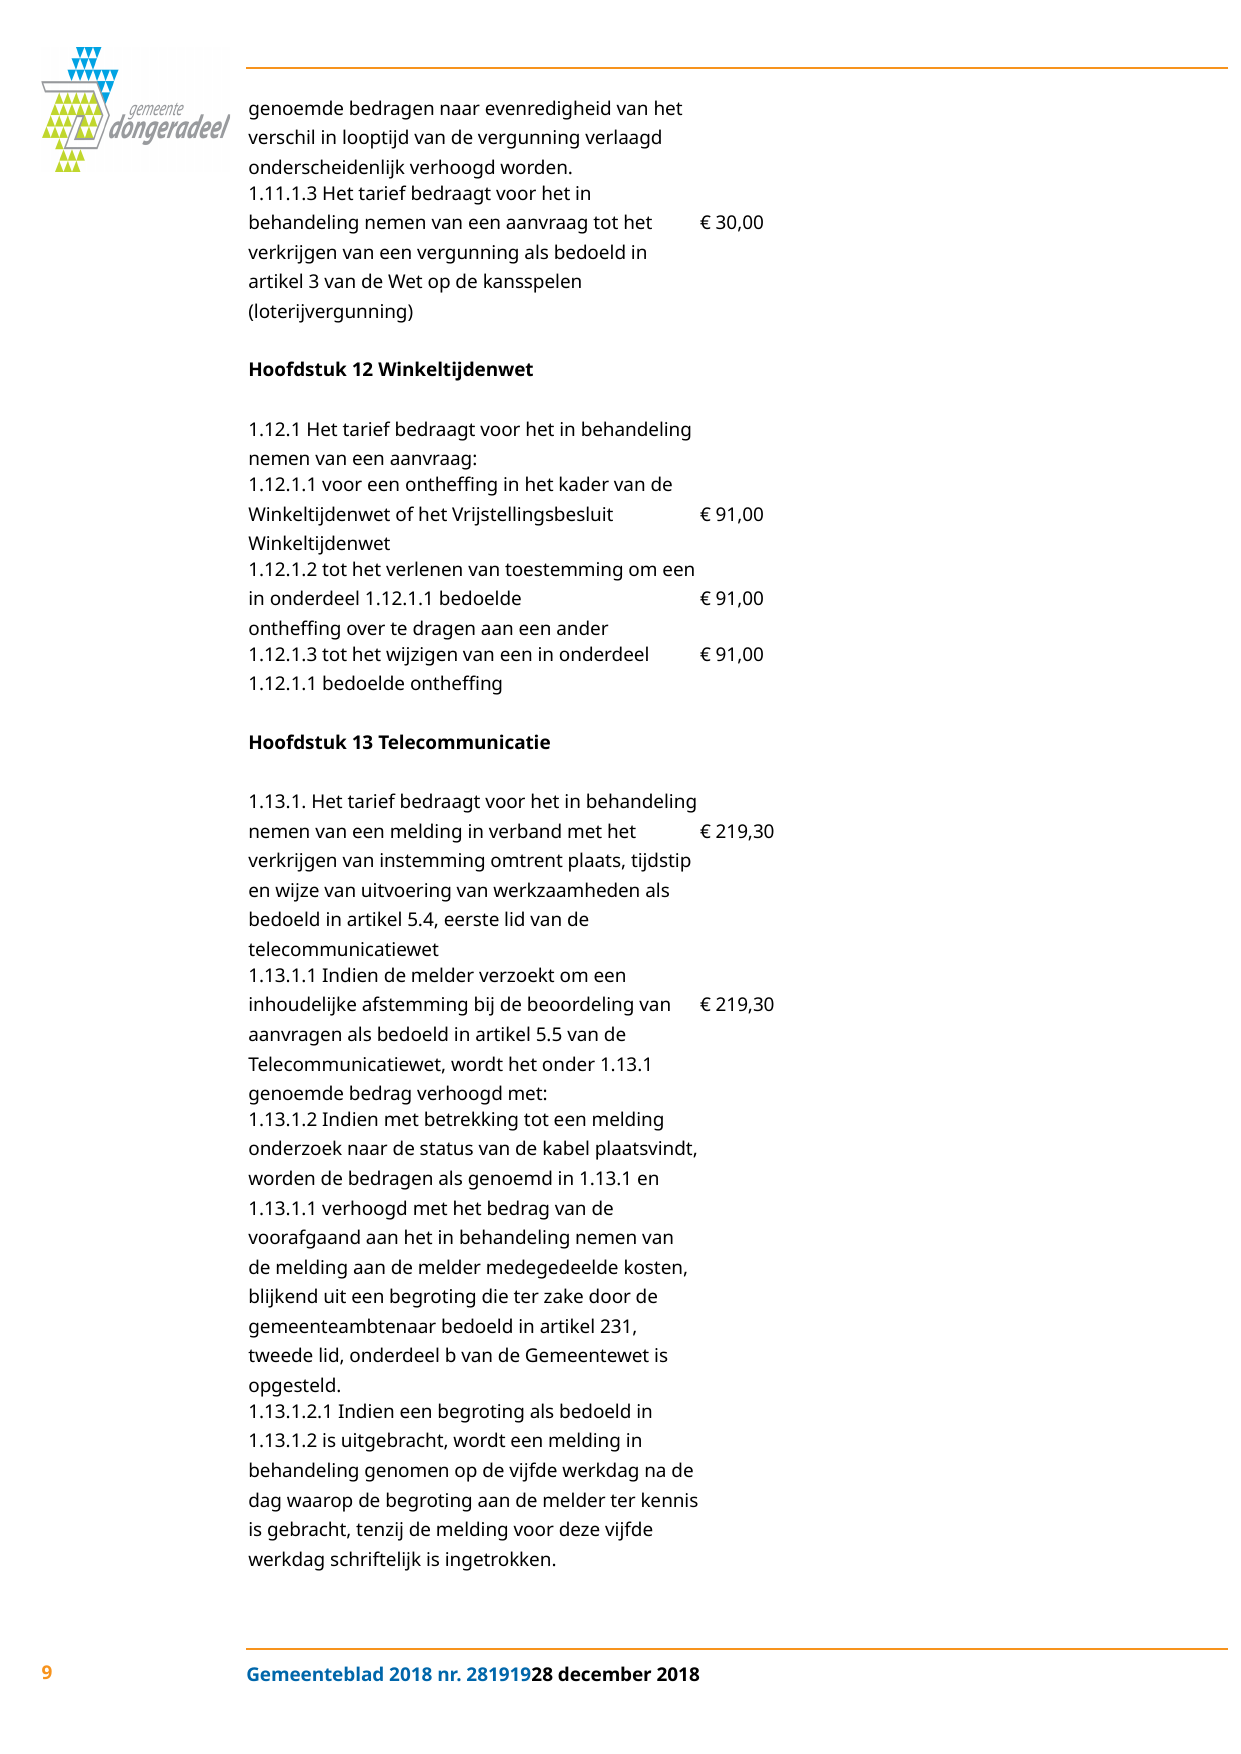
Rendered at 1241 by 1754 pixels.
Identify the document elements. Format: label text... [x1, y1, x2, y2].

table_cell 1.11.1.3 Het tarief bedraagt voor het in behandeling nemen van een aanvraag tot het verkrijgen van een vergunning als bedoeld in artikel 3 van de Wet op de kansspelen (loterijvergunning) [248, 180, 700, 324]
table_cell 1.12.1.3 tot het wijzigen van een in onderdeel 1.12.1.1 bedoelde ontheffing [248, 641, 700, 696]
picture [107, 73, 113, 80]
table_cell [700, 95, 1152, 180]
table_cell 1.12.1.1 voor een ontheffing in het kader van de Winkeltijdenwet of het Vrijstellingsbesluit Winkeltijdenwet [248, 471, 700, 556]
table_cell € 91,00 [700, 471, 1152, 556]
table_cell 1.13.1.2.1 Indien een begroting als bedoeld in 1.13.1.2 is uitgebracht, wordt een melding in behandeling genomen op de vijfde werkdag na de dag waarop de begroting aan de melder ter kennis is gebracht, tenzij de melding voor deze vijfde werkdag schriftelijk is ingetrokken. [248, 1398, 700, 1572]
picture [99, 72, 104, 80]
table_header € 219,30 [700, 788, 1152, 962]
table_cell 1.12.1.2 tot het verlenen van toestemming om een in onderdeel 1.12.1.1 bedoelde ontheffing over te dragen aan een ander [248, 556, 700, 641]
text Hoofdstuk 13 Telecommunicatie [248, 729, 1152, 755]
table_header 1.13.1. Het tarief bedraagt voor het in behandeling nemen van een melding in verband met het verkrijgen van instemming omtrent plaats, tijdstip en wijze van uitvoering van werkzaamheden als bedoeld in artikel 5.4, eerste lid van de telecommunicatiewet [248, 788, 700, 962]
table_cell € 30,00 [700, 180, 1152, 324]
text Hoofdstuk 12 Winkeltijdenwet [248, 357, 1152, 382]
table_cell [700, 1398, 1152, 1572]
table_header 1.12.1 Het tarief bedraagt voor het in behandeling nemen van een aanvraag: [248, 416, 700, 471]
table_cell 1.13.1.1 Indien de melder verzoekt om een inhoudelijke afstemming bij de beoordeling van aanvragen als bedoeld in artikel 5.5 van de Telecommunicatiewet, wordt het onder 1.13.1 genoemde bedrag verhoogd met: [248, 962, 700, 1106]
table_cell € 219,30 [700, 962, 1152, 1106]
picture [41, 47, 231, 172]
table_cell € 91,00 [700, 556, 1152, 641]
table_header [700, 416, 1152, 471]
table_cell genoemde bedragen naar evenredigheid van het verschil in looptijd van de vergunning verlaagd onderscheidenlijk verhoogd worden. [248, 95, 700, 180]
table_cell [700, 1106, 1152, 1398]
table_cell € 91,00 [700, 641, 1152, 696]
table_cell 1.13.1.2 Indien met betrekking tot een melding onderzoek naar de status van de kabel plaatsvindt, worden de bedragen als genoemd in 1.13.1 en 1.13.1.1 verhoogd met het bedrag van de voorafgaand aan het in behandeling nemen van de melding aan de melder medegedeelde kosten, blijkend uit een begroting die ter zake door de gemeenteambtenaar bedoeld in artikel 231, tweede lid, onderdeel b van de Gemeentewet is opgesteld. [248, 1106, 700, 1398]
